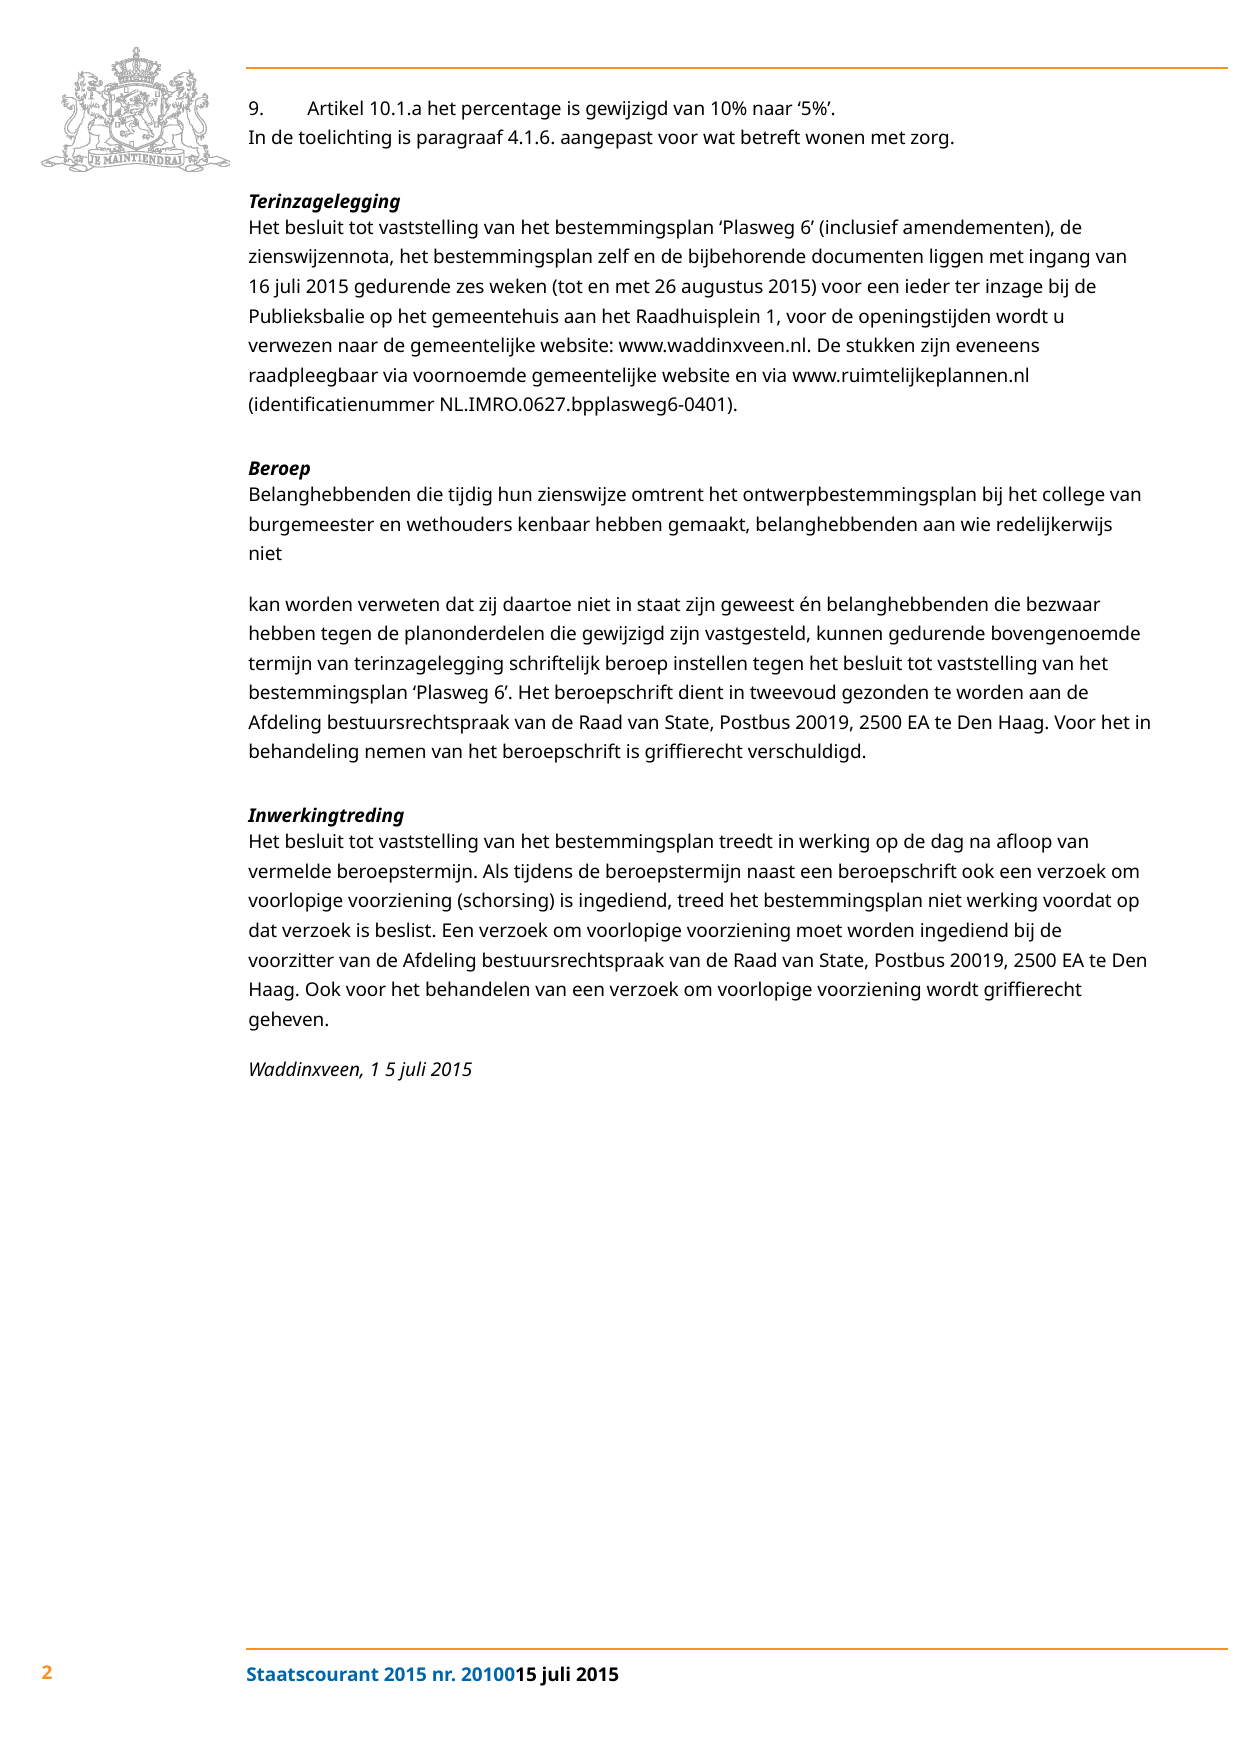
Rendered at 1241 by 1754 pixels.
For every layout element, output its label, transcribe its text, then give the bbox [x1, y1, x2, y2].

text Belanghebbenden die tijdig hun zienswijze omtrent het ontwerpbestemmingsplan bij het college van burgemeester en wethouders kenbaar hebben gemaakt, belanghebbenden aan wie redelijkerwijs niet [248, 481, 1152, 566]
text Het besluit tot vaststelling van het bestemmingsplan treedt in werking op de dag na afloop van vermelde beroepstermijn. Als tijdens de beroepstermijn naast een beroepschrift ook een verzoek om voorlopige voorziening (schorsing) is ingediend, treed het bestemmingsplan niet werking voordat op dat verzoek is beslist. Een verzoek om voorlopige voorziening moet worden ingediend bij de voorzitter van de Afdeling bestuursrechtspraak van de Raad van State, Postbus 20019, 2500 EA te Den Haag. Ook voor het behandelen van een verzoek om voorlopige voorziening wordt griffierecht geheven. [248, 828, 1152, 1032]
text Het besluit tot vaststelling van het bestemmingsplan ‘Plasweg 6’ (inclusief amendementen), de zienswijzennota, het bestemmingsplan zelf en de bijbehorende documenten liggen met ingang van 16 juli 2015 gedurende zes weken (tot en met 26 augustus 2015) voor een ieder ter inzage bij de Publieksbalie op het gemeentehuis aan het Raadhuisplein 1, voor de openingstijden wordt u verwezen naar de gemeentelijke website: www.waddinxveen.nl. De stukken zijn eveneens raadpleegbaar via voornoemde gemeentelijke website en via www.ruimtelijkeplannen.nl (identificatienummer NL.IMRO.0627.bpplasweg6-0401). [248, 214, 1152, 417]
list Artikel 10.1.a het percentage is gewijzigd van 10% naar ‘5%’. [248, 95, 1152, 121]
text In de toelichting is paragraaf 4.1.6. aangepast voor wat betreft wonen met zorg. [248, 124, 1152, 150]
text Inwerkingtreding [248, 803, 1152, 828]
text Terinzagelegging [248, 188, 1152, 214]
text kan worden verweten dat zij daartoe niet in staat zijn geweest én belanghebbenden die bezwaar hebben tegen de planonderdelen die gewijzigd zijn vastgesteld, kunnen gedurende bovengenoemde termijn van terinzagelegging schriftelijk beroep instellen tegen het besluit tot vaststelling van het bestemmingsplan ‘Plasweg 6’. Het beroepschrift dient in tweevoud gezonden te worden aan de Afdeling bestuursrechtspraak van de Raad van State, Postbus 20019, 2500 EA te Den Haag. Voor het in behandeling nemen van het beroepschrift is griffierecht verschuldigd. [248, 591, 1152, 764]
text Waddinxveen, 1 5 juli 2015 [248, 1056, 1152, 1082]
text Beroep [248, 456, 1152, 481]
picture [41, 47, 231, 172]
